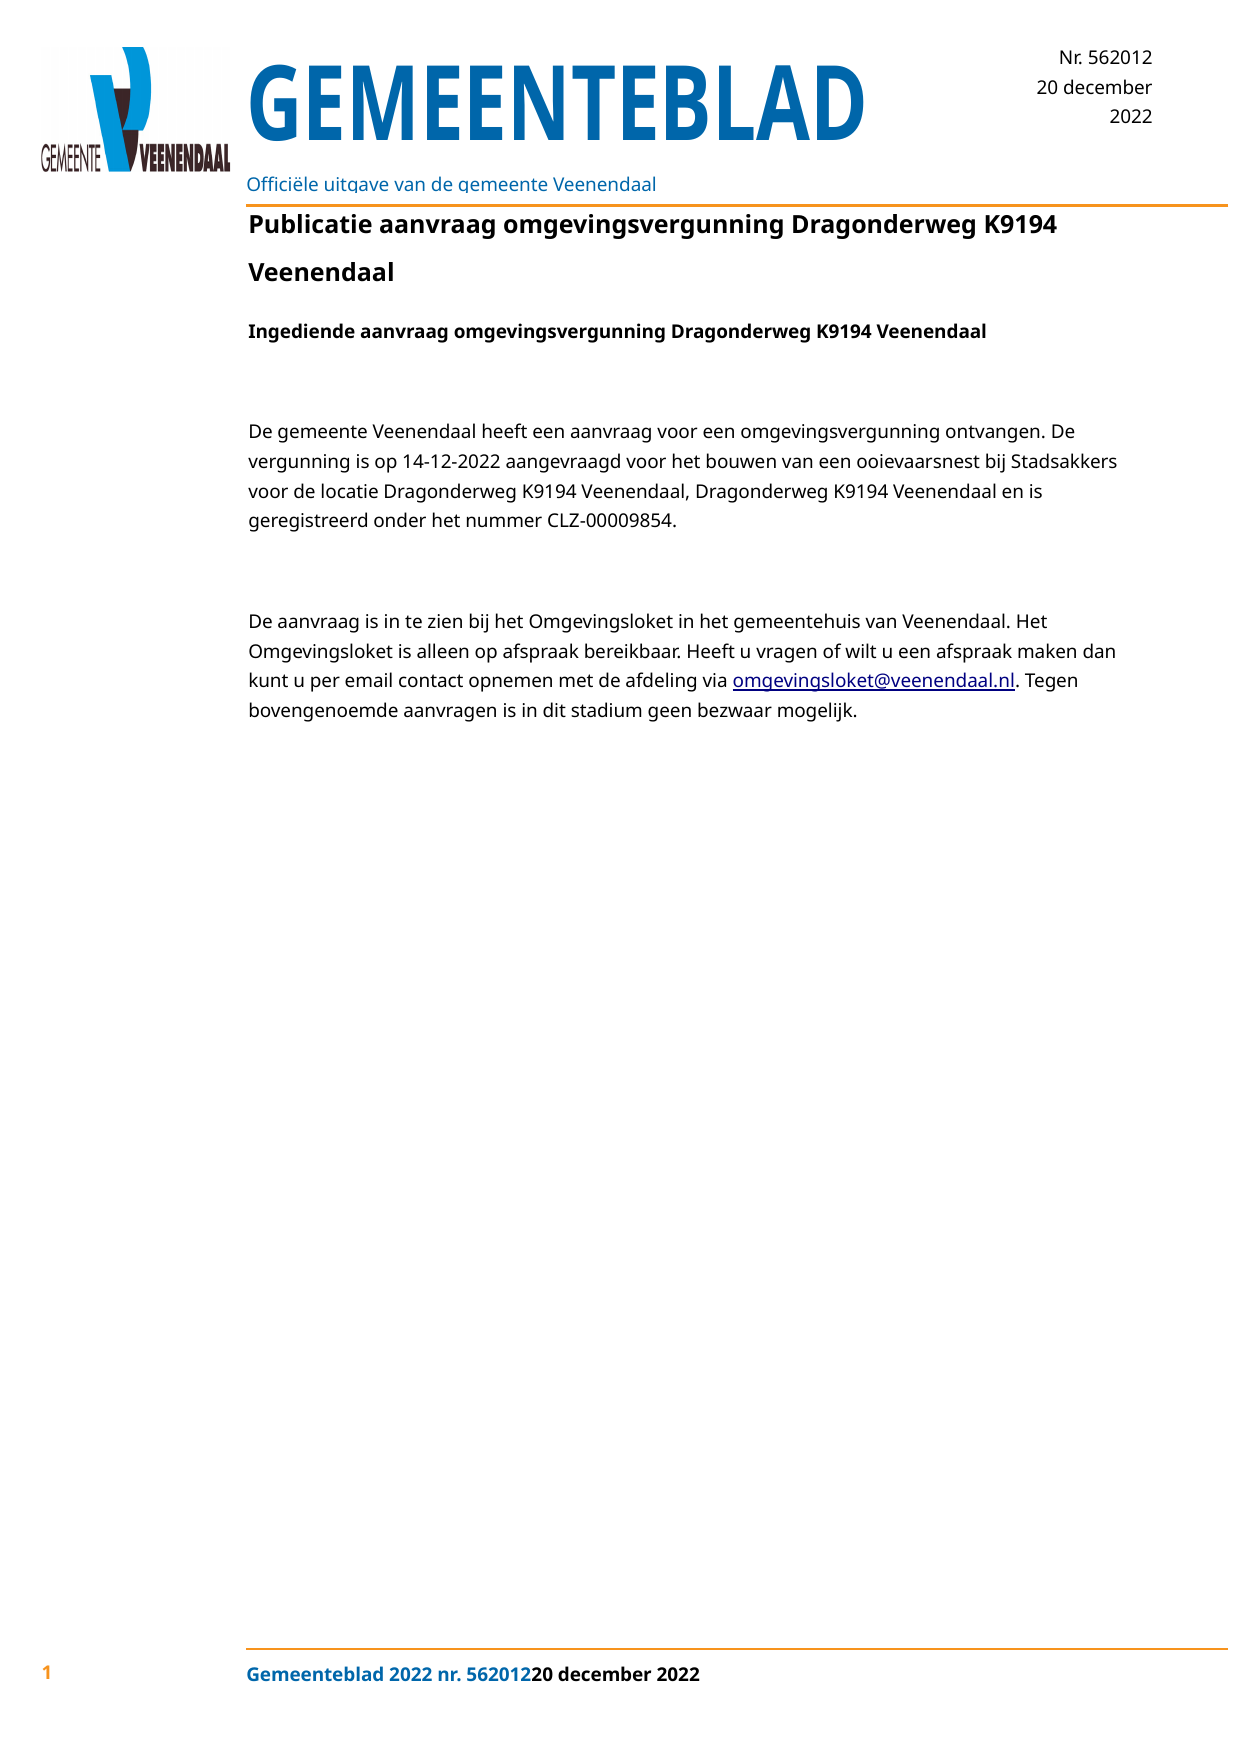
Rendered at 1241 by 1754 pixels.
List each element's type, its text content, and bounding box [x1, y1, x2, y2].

picture [41, 47, 130, 172]
text Ingediende aanvraag omgevingsvergunning Dragonderweg K9194 Veenendaal [248, 318, 1152, 344]
text De gemeente Veenendaal heeft een aanvraag voor een omgevingsvergunning ontvangen. De vergunning is op 14-12-2022 aangevraagd voor het bouwen van een ooievaarsnest bij Stadsakkers voor de locatie Dragonderweg K9194 Veenendaal, Dragonderweg K9194 Veenendaal en is geregistreerd onder het nummer CLZ-00009854. [248, 419, 1152, 533]
picture [123, 47, 231, 172]
text De aanvraag is in te zien bij het Omgevingsloket in het gemeentehuis van Veenendaal. Het Omgevingsloket is alleen op afspraak bereikbaar. Heeft u vragen of wilt u een afspraak maken dan kunt u per email contact opnemen met de afdeling via omgevingsloket@veenendaal.nl. Tegen bovengenoemde aanvragen is in dit stadium geen bezwaar mogelijk. [248, 608, 1152, 723]
text Publicatie aanvraag omgevingsvergunning Dragonderweg K9194 Veenendaal [248, 207, 1152, 288]
